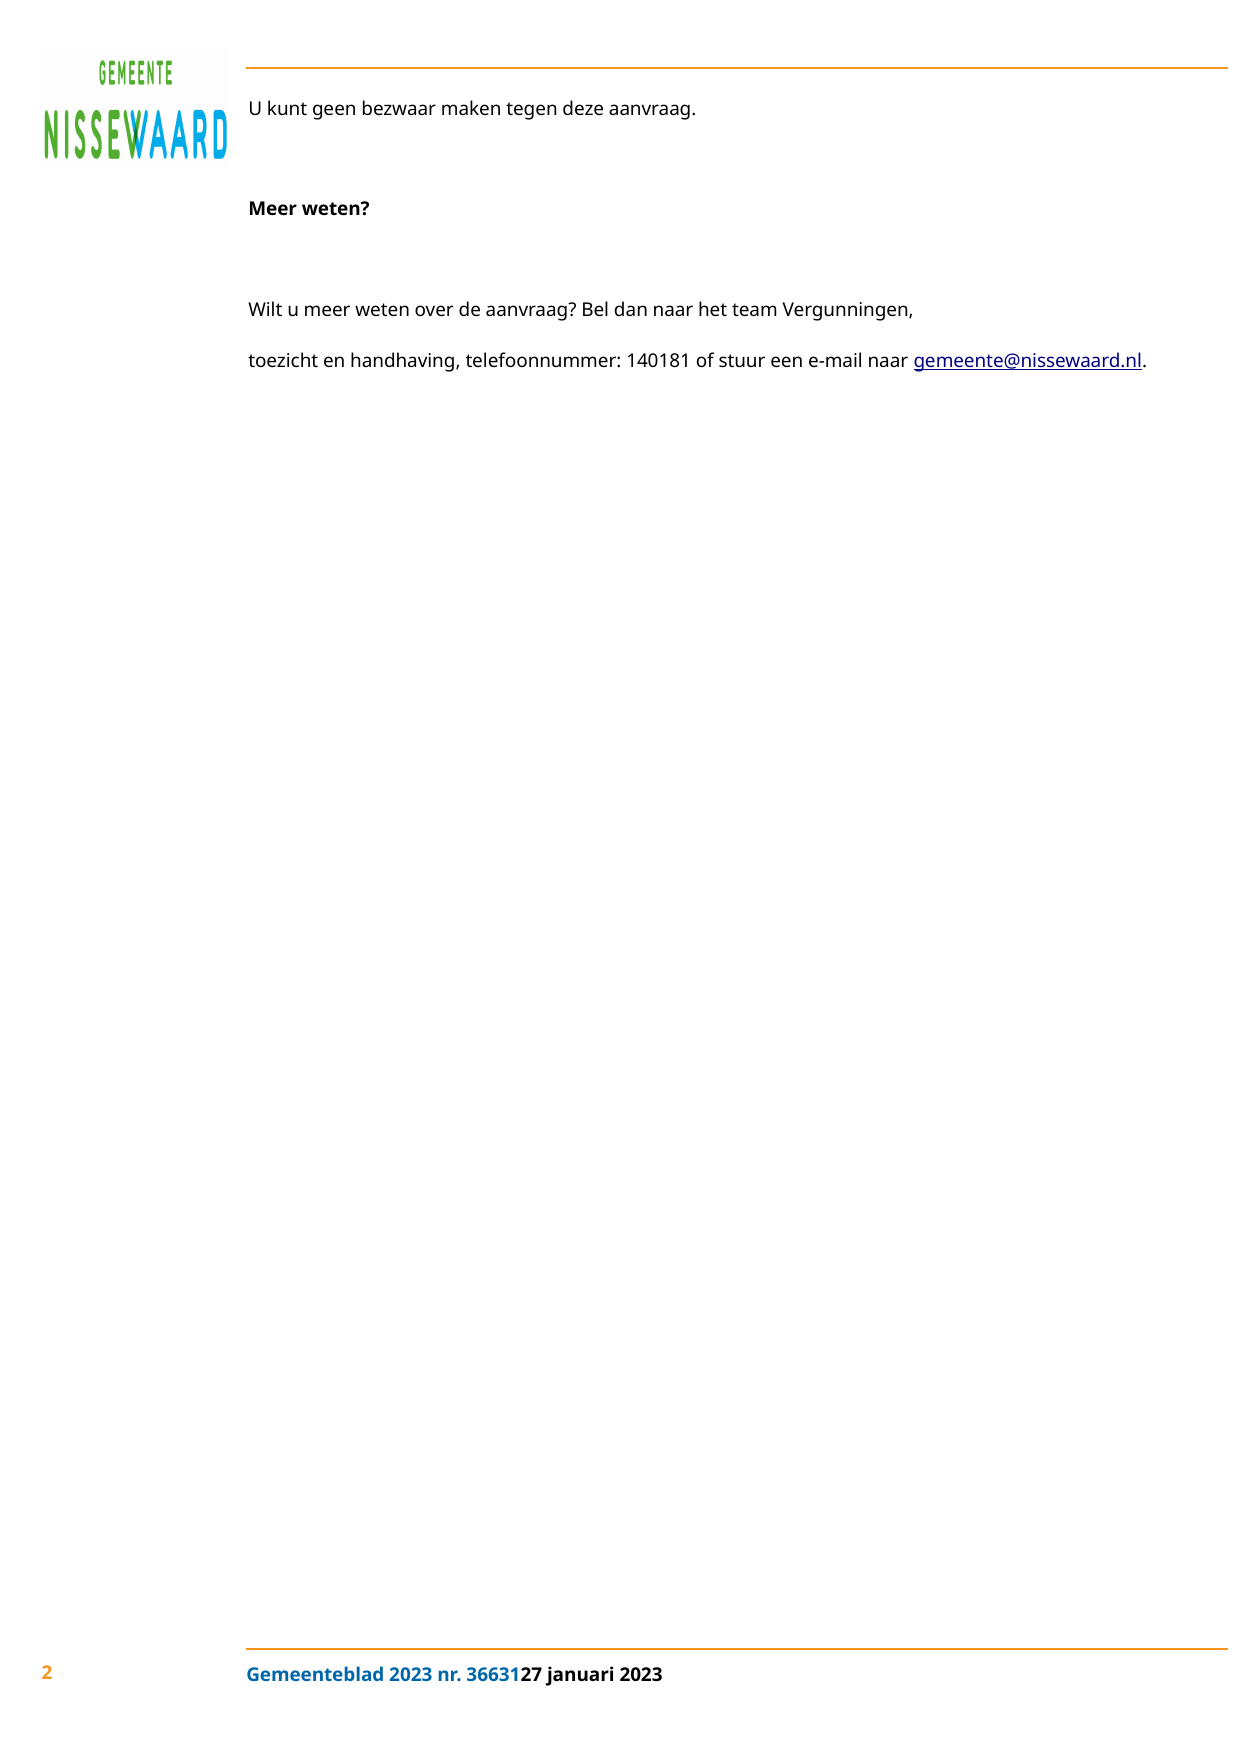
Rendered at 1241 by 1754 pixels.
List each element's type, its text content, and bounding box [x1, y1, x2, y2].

text toezicht en handhaving, telefoonnummer: 140181 of stuur een e-mail naar gemeente@nissewaard.nl. [248, 347, 1152, 373]
picture [41, 47, 231, 172]
text Meer weten? [248, 196, 1152, 221]
text U kunt geen bezwaar maken tegen deze aanvraag. [248, 95, 1152, 121]
text Wilt u meer weten over de aanvraag? Bel dan naar het team Vergunningen, [248, 296, 1152, 322]
